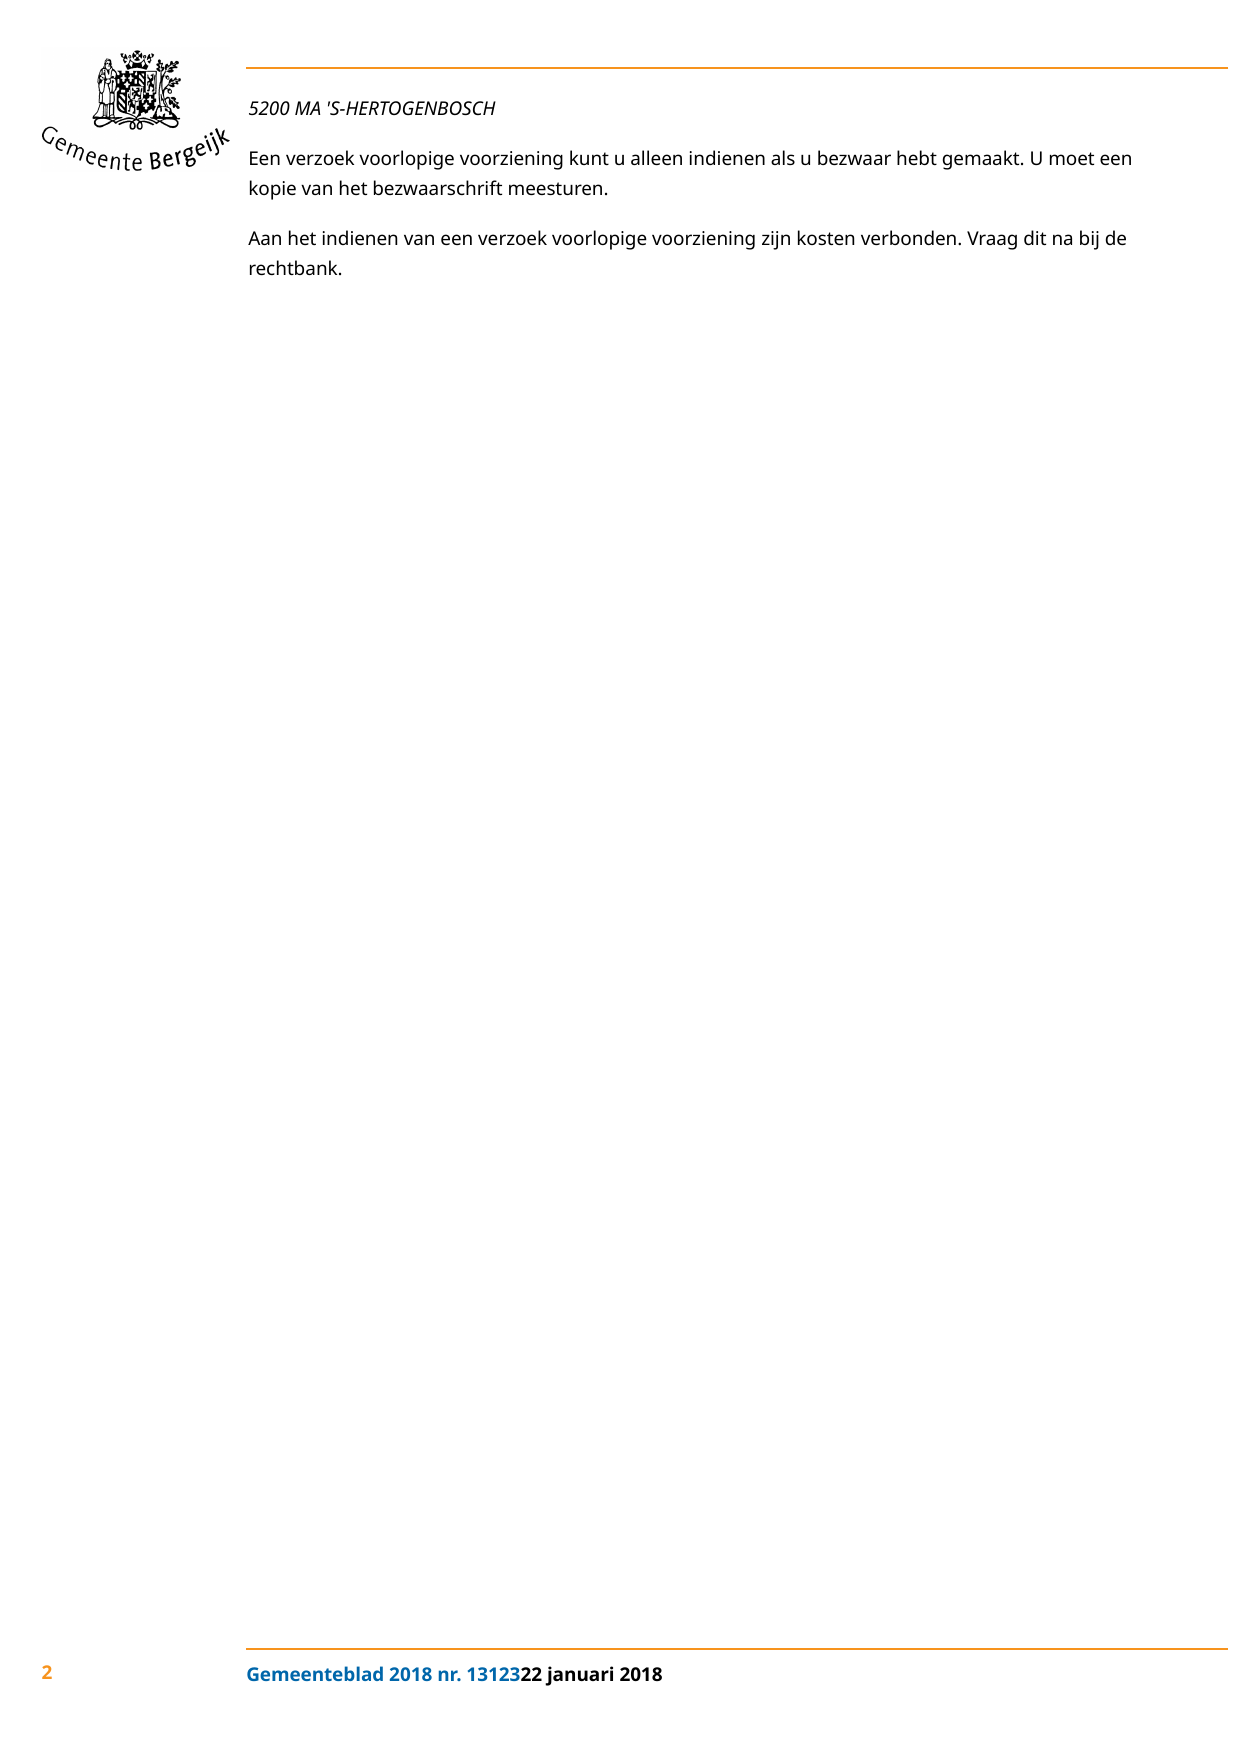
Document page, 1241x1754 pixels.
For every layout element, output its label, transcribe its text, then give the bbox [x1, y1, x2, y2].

text 5200 MA 'S-HERTOGENBOSCH [248, 95, 1152, 121]
text Aan het indienen van een verzoek voorlopige voorziening zijn kosten verbonden. Vraag dit na bij de rechtbank. [248, 225, 1152, 281]
text Een verzoek voorlopige voorziening kunt u alleen indienen als u bezwaar hebt gemaakt. U moet een kopie van het bezwaarschrift meesturen. [248, 145, 1152, 201]
picture [41, 47, 231, 172]
